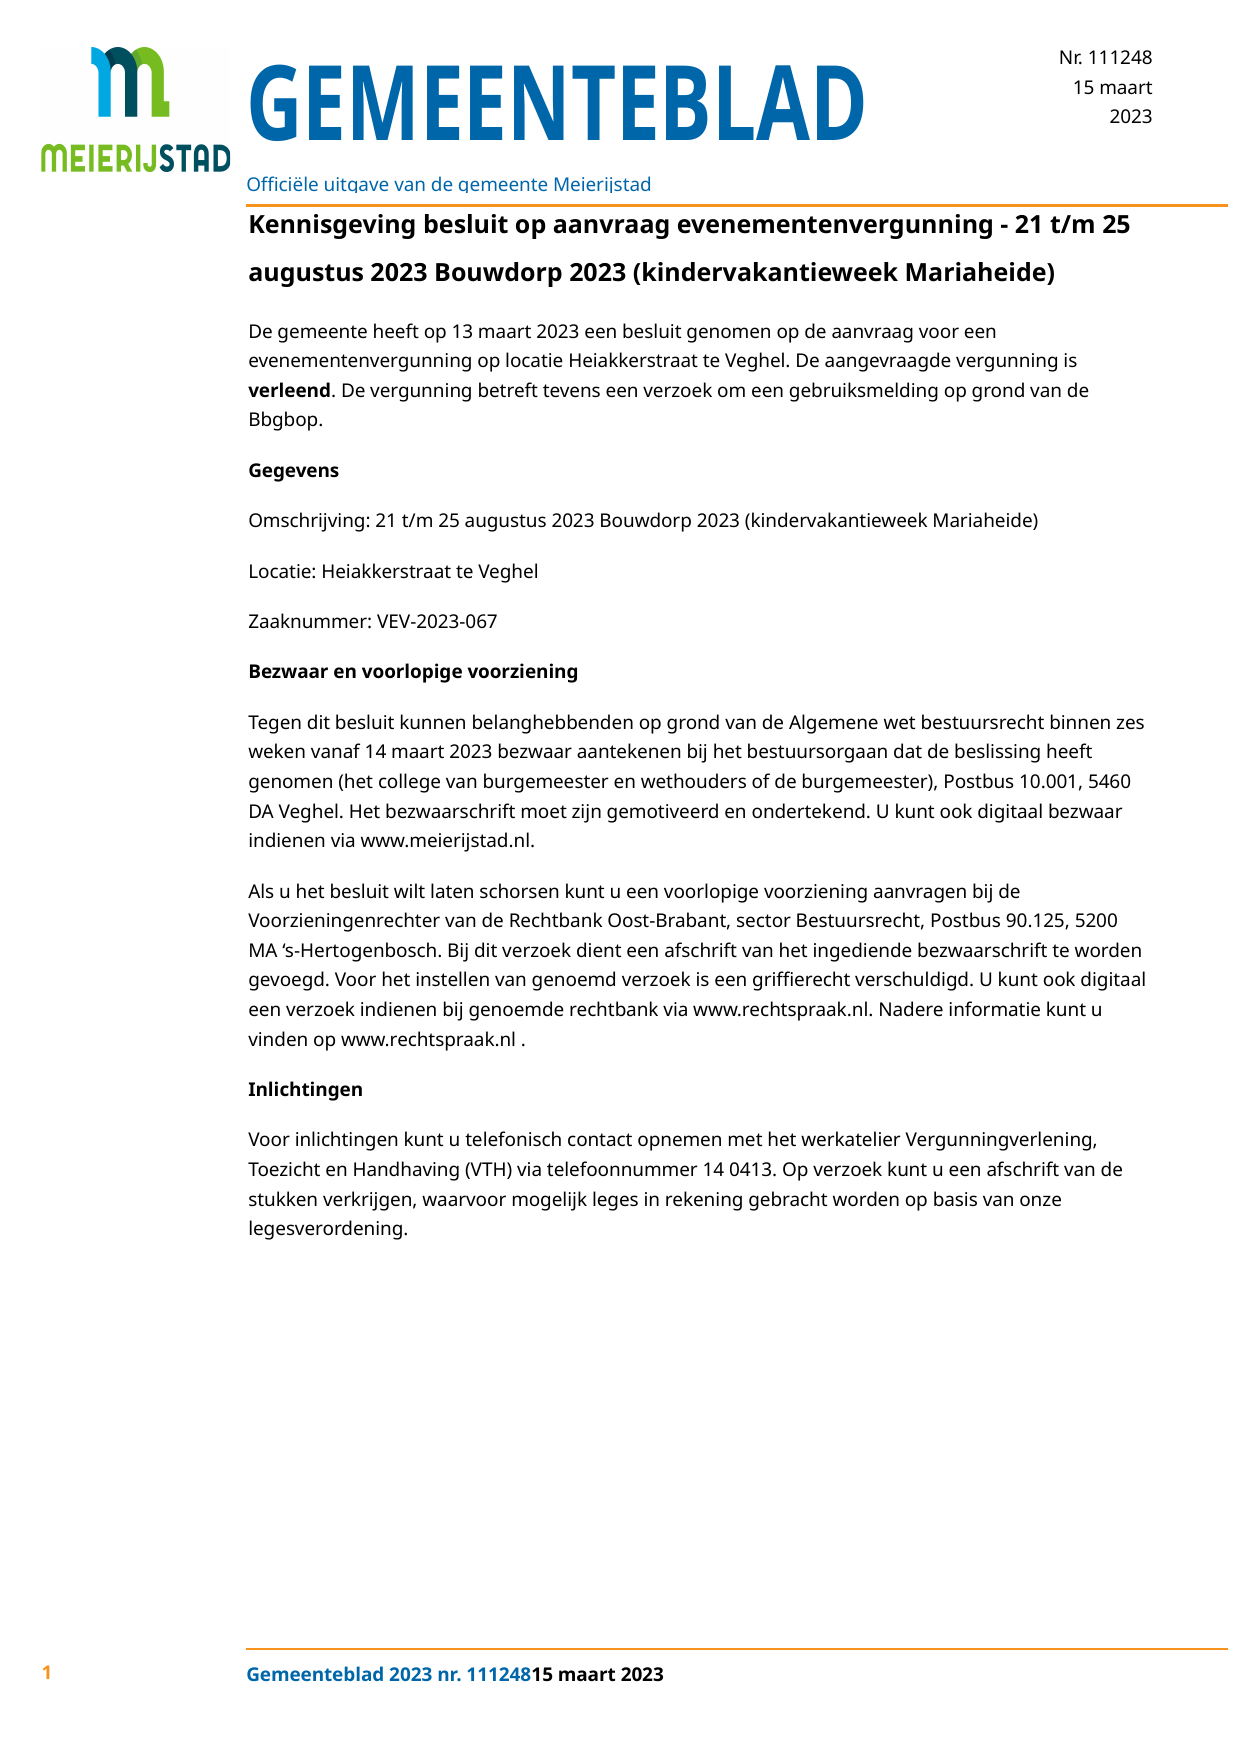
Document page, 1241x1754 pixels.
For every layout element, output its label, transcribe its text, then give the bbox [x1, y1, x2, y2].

text Tegen dit besluit kunnen belanghebbenden op grond van de Algemene wet bestuursrecht binnen zes weken vanaf 14 maart 2023 bezwaar aantekenen bij het bestuursorgaan dat de beslissing heeft genomen (het college van burgemeester en wethouders of de burgemeester), Postbus 10.001, 5460 DA Veghel. Het bezwaarschrift moet zijn gemotiveerd en ondertekend. U kunt ook digitaal bezwaar indienen via www.meierijstad.nl. [248, 709, 1152, 853]
text Zaaknummer: VEV-2023-067 [248, 608, 1152, 634]
text Voor inlichtingen kunt u telefonisch contact opnemen met het werkatelier Vergunningverlening, Toezicht en Handhaving (VTH) via telefoonnummer 14 0413. Op verzoek kunt u een afschrift van de stukken verkrijgen, waarvoor mogelijk leges in rekening gebracht worden op basis van onze legesverordening. [248, 1127, 1152, 1241]
text De gemeente heeft op 13 maart 2023 een besluit genomen op de aanvraag voor een evenementenvergunning op locatie Heiakkerstraat te Veghel. De aangevraagde vergunning is verleend. De vergunning betreft tevens een verzoek om een gebruiksmelding op grond van de Bbgbop. [248, 318, 1152, 432]
text Locatie: Heiakkerstraat te Veghel [248, 558, 1152, 584]
text Inlichtingen [248, 1076, 1152, 1102]
text Als u het besluit wilt laten schorsen kunt u een voorlopige voorziening aanvragen bij de Voorzieningenrechter van de Rechtbank Oost-Brabant, sector Bestuursrecht, Postbus 90.125, 5200 MA ‘s-Hertogenbosch. Bij dit verzoek dient een afschrift van het ingediende bezwaarschrift te worden gevoegd. Voor het instellen van genoemd verzoek is een griffierecht verschuldigd. U kunt ook digitaal een verzoek indienen bij genoemde rechtbank via www.rechtspraak.nl. Nadere informatie kunt u vinden op www.rechtspraak.nl . [248, 878, 1152, 1052]
text Gegevens [248, 457, 1152, 483]
text Kennisgeving besluit op aanvraag evenementenvergunning - 21 t/m 25 augustus 2023 Bouwdorp 2023 (kindervakantieweek Mariaheide) [248, 207, 1152, 288]
text Omschrijving: 21 t/m 25 augustus 2023 Bouwdorp 2023 (kindervakantieweek Mariaheide) [248, 507, 1152, 533]
picture [41, 47, 231, 172]
text Bezwaar en voorlopige voorziening [248, 659, 1152, 684]
